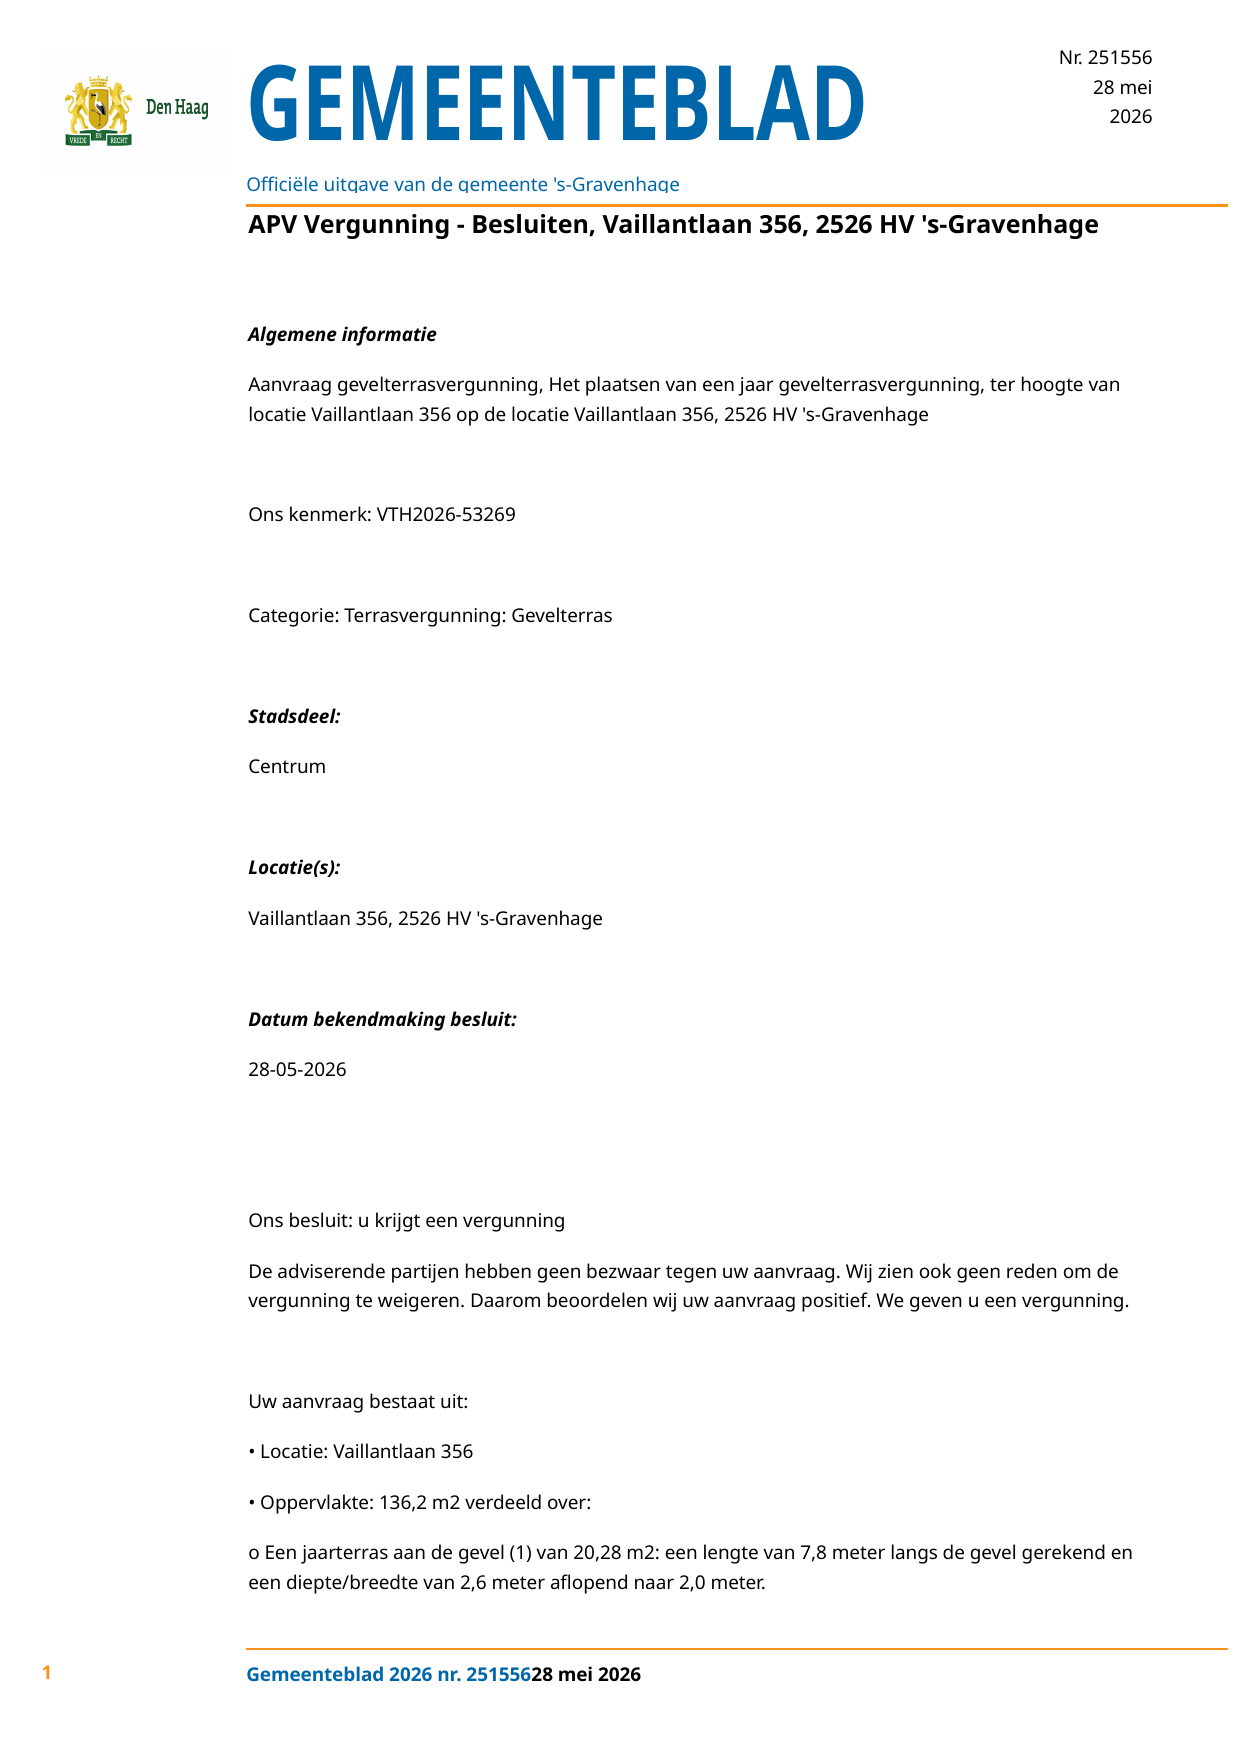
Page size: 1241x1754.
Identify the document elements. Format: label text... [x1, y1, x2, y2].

text Centrum [248, 754, 1152, 779]
text • Oppervlakte: 136,2 m2 verdeeld over: [248, 1489, 1152, 1515]
text Uw aanvraag bestaat uit: [248, 1388, 1152, 1414]
text o Een jaarterras aan de gevel (1) van 20,28 m2: een lengte van 7,8 meter langs de gevel gerekend en een diepte/breedte van 2,6 meter aflopend naar 2,0 meter. [248, 1539, 1152, 1595]
text Vaillantlaan 356, 2526 HV 's-Gravenhage [248, 905, 1152, 931]
text • Locatie: Vaillantlaan 356 [248, 1439, 1152, 1464]
text Ons kenmerk: VTH2026-53269 [248, 502, 1152, 527]
text APV Vergunning - Besluiten, Vaillantlaan 356, 2526 HV 's-Gravenhage [248, 207, 1152, 241]
picture [41, 47, 231, 172]
text Aanvraag gevelterrasvergunning, Het plaatsen van een jaar gevelterrasvergunning, ter hoogte van locatie Vaillantlaan 356 op de locatie Vaillantlaan 356, 2526 HV 's-Gravenhage [248, 371, 1152, 426]
text Categorie: Terrasvergunning: Gevelterras [248, 602, 1152, 628]
text Datum bekendmaking besluit: [248, 1006, 1152, 1031]
text Algemene informatie [248, 321, 1152, 346]
text Ons besluit: u krijgt een vergunning [248, 1207, 1152, 1233]
text Locatie(s): [248, 854, 1152, 880]
text 28-05-2026 [248, 1056, 1152, 1082]
text Stadsdeel: [248, 703, 1152, 729]
text De adviserende partijen hebben geen bezwaar tegen uw aanvraag. Wij zien ook geen reden om de vergunning te weigeren. Daarom beoordelen wij uw aanvraag positief. We geven u een vergunning. [248, 1258, 1152, 1313]
